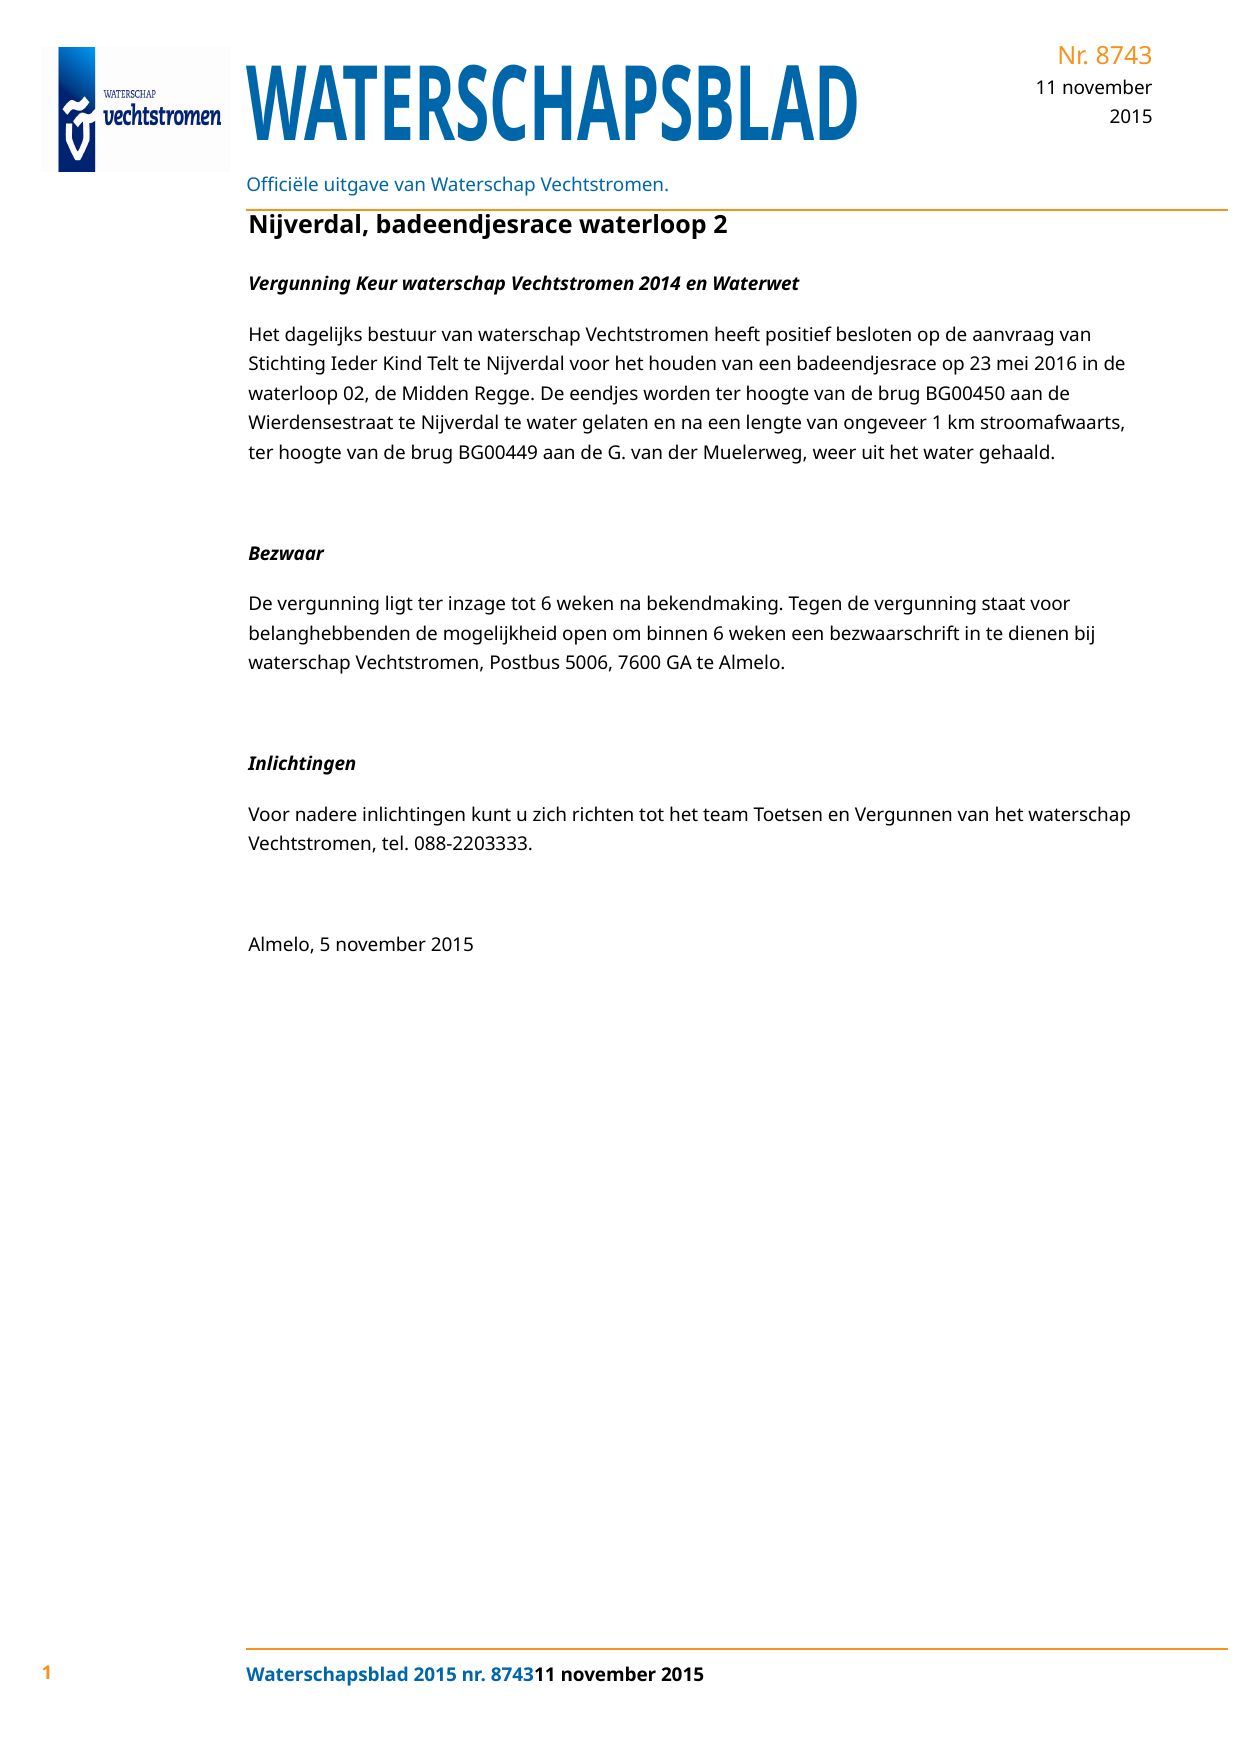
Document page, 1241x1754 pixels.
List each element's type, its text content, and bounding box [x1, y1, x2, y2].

picture [41, 47, 231, 172]
text Het dagelijks bestuur van waterschap Vechtstromen heeft positief besloten op de aanvraag van Stichting Ieder Kind Telt te Nijverdal voor het houden van een badeendjesrace op 23 mei 2016 in de waterloop 02, de Midden Regge. De eendjes worden ter hoogte van de brug BG00450 aan de Wierdensestraat te Nijverdal te water gelaten en na een lengte van ongeveer 1 km stroomafwaarts, ter hoogte van de brug BG00449 aan de G. van der Muelerweg, weer uit het water gehaald. [248, 321, 1152, 465]
text Almelo, 5 november 2015 [248, 931, 1152, 957]
text Inlichtingen [248, 750, 1152, 776]
text Bezwaar [248, 540, 1152, 566]
text Nijverdal, badeendjesrace waterloop 2 [248, 211, 1152, 241]
text De vergunning ligt ter inzage tot 6 weken na bekendmaking. Tegen de vergunning staat voor belanghebbenden de mogelijkheid open om binnen 6 weken een bezwaarschrift in te dienen bij waterschap Vechtstromen, Postbus 5006, 7600 GA te Almelo. [248, 590, 1152, 675]
text Vergunning Keur waterschap Vechtstromen 2014 en Waterwet [248, 270, 1152, 296]
text Voor nadere inlichtingen kunt u zich richten tot het team Toetsen en Vergunnen van het waterschap Vechtstromen, tel. 088-2203333. [248, 801, 1152, 856]
